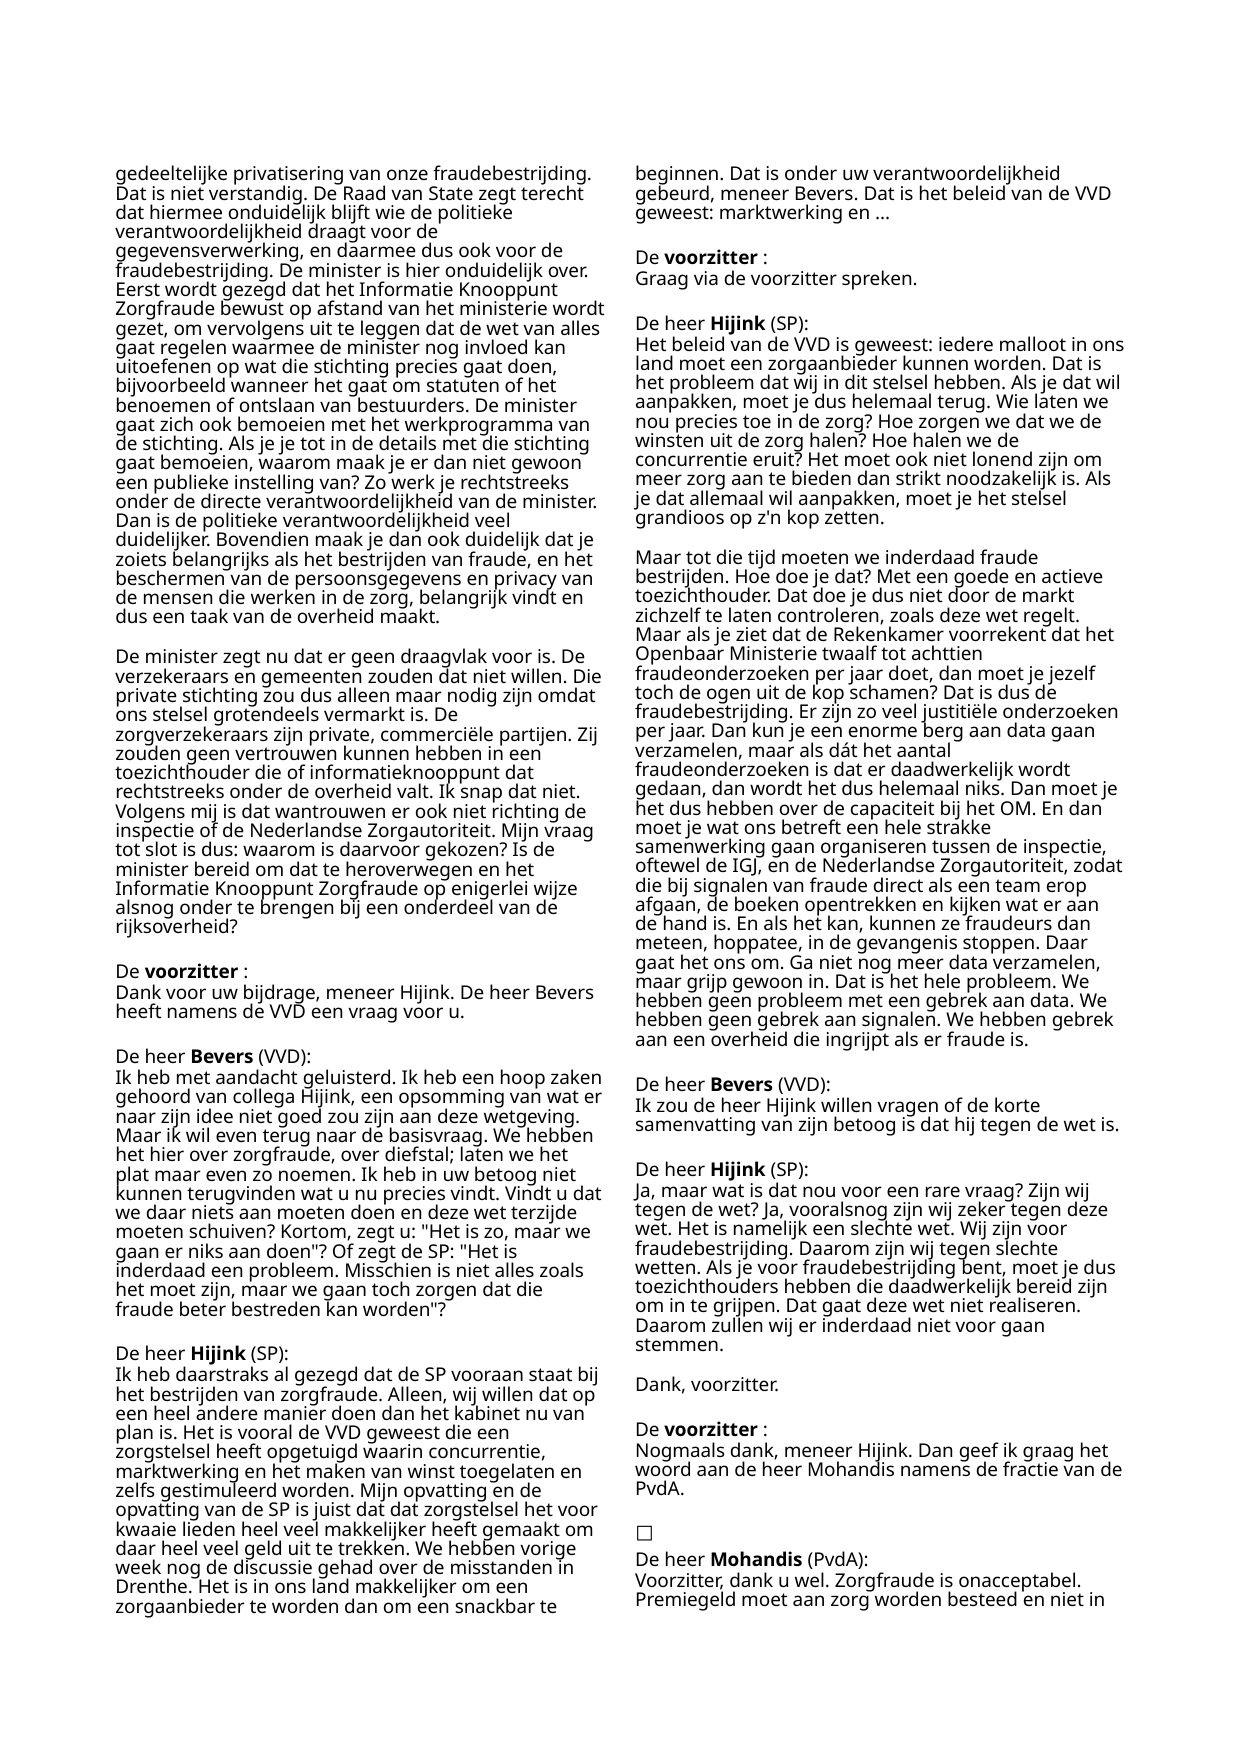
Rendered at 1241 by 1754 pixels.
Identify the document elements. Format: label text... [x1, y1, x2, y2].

text De heer Hijink (SP): [635, 310, 1125, 336]
text Nogmaals dank, meneer Hijink. Dan geef ik graag het woord aan de heer Mohandis namens de fractie van de PvdA. [635, 1442, 1125, 1499]
text Dank, voorzitter. [635, 1376, 1125, 1395]
text De heer Hijink (SP): [635, 1156, 1125, 1182]
text Ja, maar wat is dat nou voor een rare vraag? Zijn wij tegen de wet? Ja, vooralsnog zijn wij zeker tegen deze wet. Het is namelijk een slechte wet. Wij zijn voor fraudebestrijding. Daarom zijn wij tegen slechte wetten. Als je voor fraudebestrijding bent, moet je dus toezichthouders hebben die daadwerkelijk bereid zijn om in te grijpen. Dat gaat deze wet niet realiseren. Daarom zullen wij er inderdaad niet voor gaan stemmen. [635, 1182, 1125, 1355]
text De voorzitter : [115, 958, 605, 984]
text Ik heb daarstraks al gezegd dat de SP vooraan staat bij het bestrijden van zorgfraude. Alleen, wij willen dat op een heel andere manier doen dan het kabinet nu van plan is. Het is vooral de VVD geweest die een zorgstelsel heeft opgetuigd waarin concurrentie, marktwerking en het maken van winst toegelaten en zelfs gestimuleerd worden. Mijn opvatting en de opvatting van de SP is juist dat dat zorgstelsel het voor kwaaie lieden heel veel makkelijker heeft gemaakt om daar heel veel geld uit te trekken. We hebben vorige week nog de discussie gehad over de misstanden in Drenthe. Het is in ons land makkelijker om een zorgaanbieder te worden dan om een snackbar te [115, 1366, 605, 1617]
text De minister zegt nu dat er geen draagvlak voor is. De verzekeraars en gemeenten zouden dat niet willen. Die private stichting zou dus alleen maar nodig zijn omdat ons stelsel grotendeels vermarkt is. De zorgverzekeraars zijn private, commerciële partijen. Zij zouden geen vertrouwen kunnen hebben in een toezichthouder die of informatieknooppunt dat rechtstreeks onder de overheid valt. Ik snap dat niet. Volgens mij is dat wantrouwen er ook niet richting de inspectie of de Nederlandse Zorgautoriteit. Mijn vraag tot slot is dus: waarom is daarvoor gekozen? Is de minister bereid om dat te heroverwegen en het Informatie Knooppunt Zorgfraude op enigerlei wijze alsnog onder te brengen bij een onderdeel van de rijksoverheid? [115, 648, 605, 938]
text De heer Bevers (VVD): [115, 1043, 605, 1069]
text Maar tot die tijd moeten we inderdaad fraude bestrijden. Hoe doe je dat? Met een goede en actieve toezichthouder. Dat doe je dus niet door de markt zichzelf te laten controleren, zoals deze wet regelt. Maar als je ziet dat de Rekenkamer voorrekent dat het Openbaar Ministerie twaalf tot achttien fraudeonderzoeken per jaar doet, dan moet je jezelf toch de ogen uit de kop schamen? Dat is dus de fraudebestrijding. Er zijn zo veel justitiële onderzoeken per jaar. Dan kun je een enorme berg aan data gaan verzamelen, maar als dát het aantal fraudeonderzoeken is dat er daadwerkelijk wordt gedaan, dan wordt het dus helemaal niks. Dan moet je het dus hebben over de capaciteit bij het OM. En dan moet je wat ons betreft een hele strakke samenwerking gaan organiseren tussen de inspectie, oftewel de IGJ, en de Nederlandse Zorgautoriteit, zodat die bij signalen van fraude direct als een team erop afgaan, de boeken opentrekken en kijken wat er aan de hand is. En als het kan, kunnen ze fraudeurs dan meteen, hoppatee, in de gevangenis stoppen. Daar gaat het ons om. Ga niet nog meer data verzamelen, maar grijp gewoon in. Dat is het hele probleem. We hebben geen probleem met een gebrek aan data. We hebben geen gebrek aan signalen. We hebben gebrek aan een overheid die ingrijpt als er fraude is. [635, 549, 1125, 1050]
text Graag via de voorzitter spreken. [635, 270, 1125, 289]
text ⬜ [635, 1520, 1125, 1546]
text De voorzitter : [635, 244, 1125, 270]
text Ik zou de heer Hijink willen vragen of de korte samenvatting van zijn betoog is dat hij tegen de wet is. [635, 1097, 1125, 1135]
text De heer Mohandis (PvdA): [635, 1546, 1125, 1572]
text gedeeltelijke privatisering van onze fraudebestrijding. Dat is niet verstandig. De Raad van State zegt terecht dat hiermee onduidelijk blijft wie de politieke verantwoordelijkheid draagt voor de gegevensverwerking, en daarmee dus ook voor de fraudebestrijding. De minister is hier onduidelijk over. Eerst wordt gezegd dat het Informatie Knooppunt Zorgfraude bewust op afstand van het ministerie wordt gezet, om vervolgens uit te leggen dat de wet van alles gaat regelen waarmee de minister nog invloed kan uitoefenen op wat die stichting precies gaat doen, bijvoorbeeld wanneer het gaat om statuten of het benoemen of ontslaan van bestuurders. De minister gaat zich ook bemoeien met het werkprogramma van de stichting. Als je je tot in de details met die stichting gaat bemoeien, waarom maak je er dan niet gewoon een publieke instelling van? Zo werk je rechtstreeks onder de directe verantwoordelijkheid van de minister. Dan is de politieke verantwoordelijkheid veel duidelijker. Bovendien maak je dan ook duidelijk dat je zoiets belangrijks als het bestrijden van fraude, en het beschermen van de persoonsgegevens en privacy van de mensen die werken in de zorg, belangrijk vindt en dus een taak van de overheid maakt. [115, 165, 605, 628]
text Ik heb met aandacht geluisterd. Ik heb een hoop zaken gehoord van collega Hijink, een opsomming van wat er naar zijn idee niet goed zou zijn aan deze wetgeving. Maar ik wil even terug naar de basisvraag. We hebben het hier over zorgfraude, over diefstal; laten we het plat maar even zo noemen. Ik heb in uw betoog niet kunnen terugvinden wat u nu precies vindt. Vindt u dat we daar niets aan moeten doen en deze wet terzijde moeten schuiven? Kortom, zegt u: "Het is zo, maar we gaan er niks aan doen"? Of zegt de SP: "Het is inderdaad een probleem. Misschien is niet alles zoals het moet zijn, maar we gaan toch zorgen dat die fraude beter bestreden kan worden"? [115, 1069, 605, 1320]
text Voorzitter, dank u wel. Zorgfraude is onacceptabel. Premiegeld moet aan zorg worden besteed en niet in [635, 1572, 1125, 1610]
text beginnen. Dat is onder uw verantwoordelijkheid gebeurd, meneer Bevers. Dat is het beleid van de VVD geweest: marktwerking en ... [635, 165, 1125, 223]
text De heer Hijink (SP): [115, 1341, 605, 1366]
text De voorzitter : [635, 1416, 1125, 1442]
text Het beleid van de VVD is geweest: iedere malloot in ons land moet een zorgaanbieder kunnen worden. Dat is het probleem dat wij in dit stelsel hebben. Als je dat wil aanpakken, moet je dus helemaal terug. Wie laten we nou precies toe in de zorg? Hoe zorgen we dat we de winsten uit de zorg halen? Hoe halen we de concurrentie eruit? Het moet ook niet lonend zijn om meer zorg aan te bieden dan strikt noodzakelijk is. Als je dat allemaal wil aanpakken, moet je het stelsel grandioos op z'n kop zetten. [635, 336, 1125, 528]
text Dank voor uw bijdrage, meneer Hijink. De heer Bevers heeft namens de VVD een vraag voor u. [115, 984, 605, 1023]
text De heer Bevers (VVD): [635, 1071, 1125, 1097]
